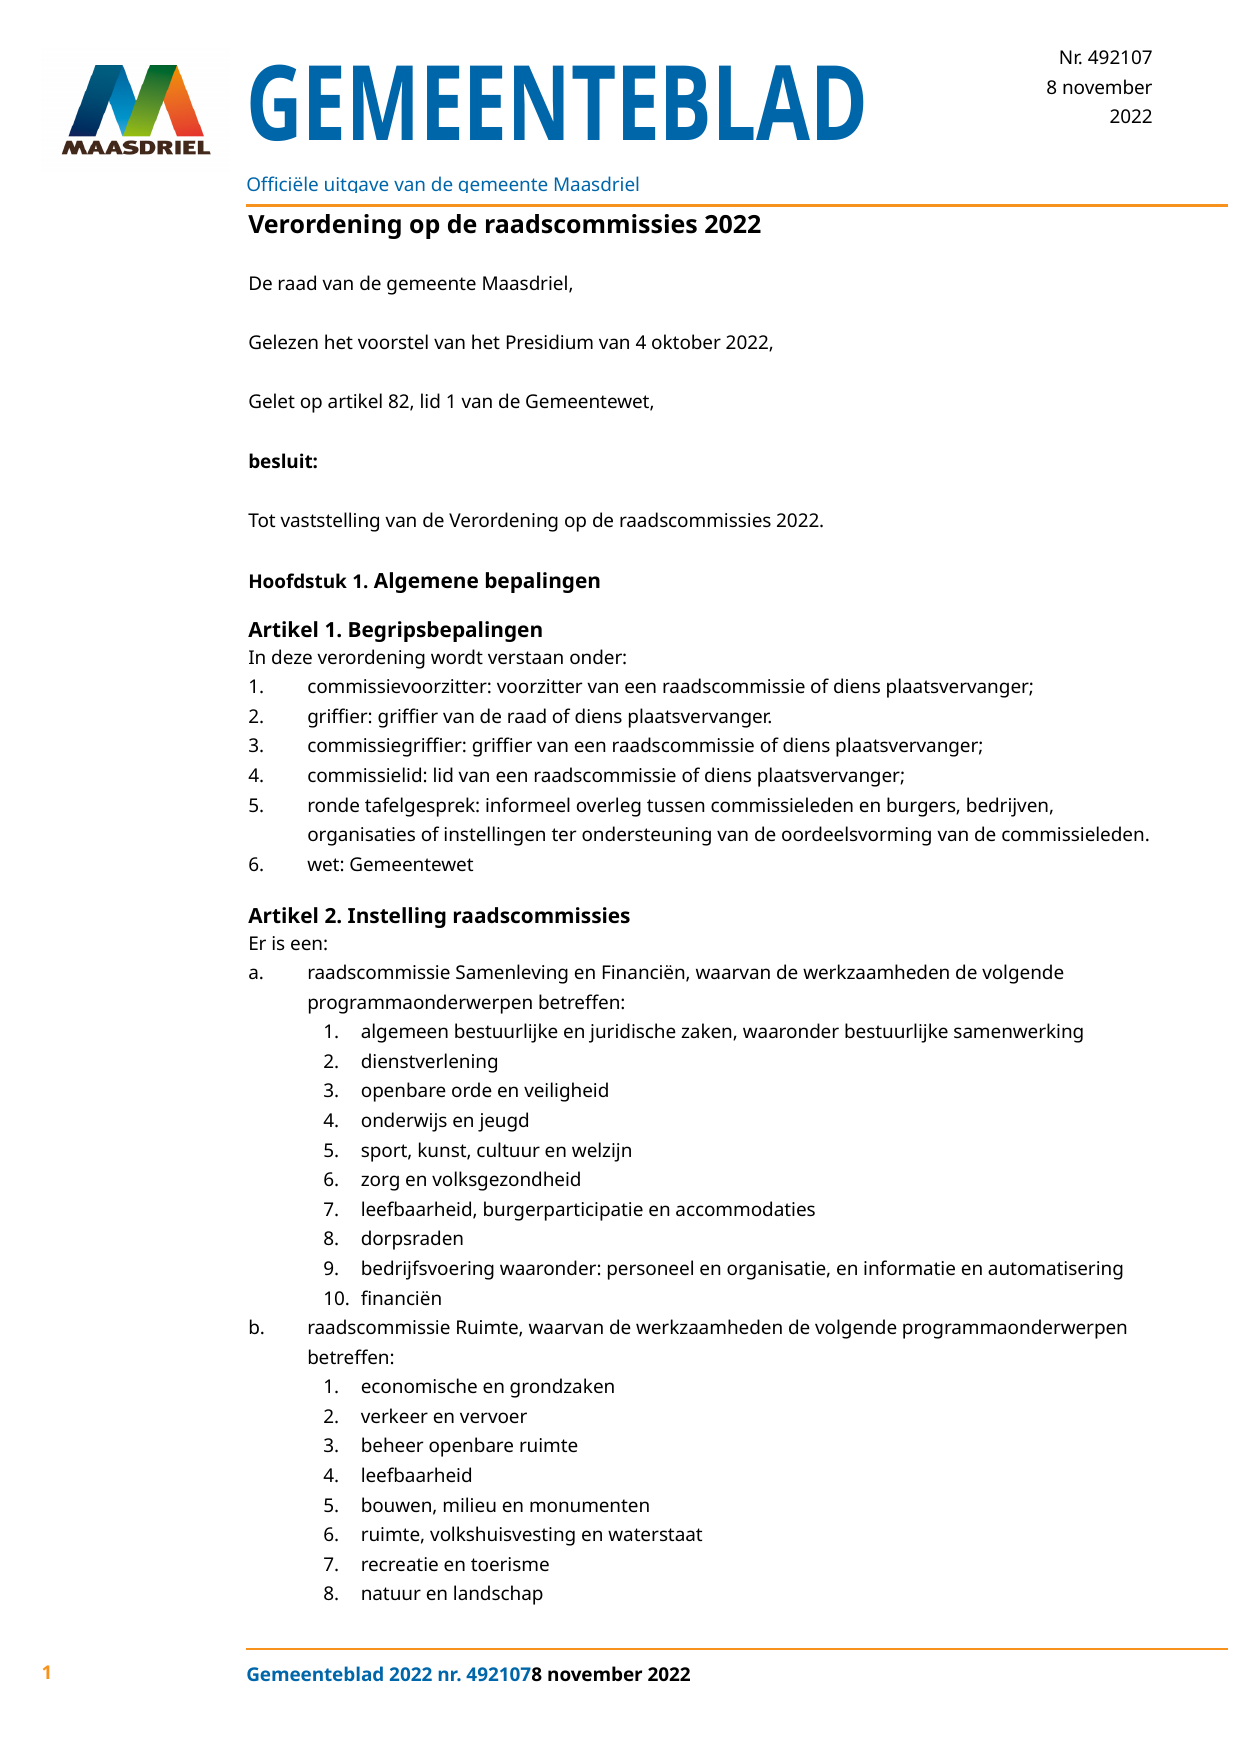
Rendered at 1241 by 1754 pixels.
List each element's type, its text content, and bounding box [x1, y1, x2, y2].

list commissielid: lid van een raadscommissie of diens plaatsvervanger; [248, 762, 1152, 788]
list verkeer en vervoer [323, 1403, 1152, 1429]
list raadscommissie Samenleving en Financiën, waarvan de werkzaamheden de volgende programmaonderwerpen betreffen: [248, 959, 1152, 1015]
list raadscommissie Ruimte, waarvan de werkzaamheden de volgende programmaonderwerpen betreffen: [248, 1314, 1152, 1370]
list griffier: griffier van de raad of diens plaatsvervanger. [248, 703, 1152, 729]
list commissiegriffier: griffier van een raadscommissie of diens plaatsvervanger; [248, 733, 1152, 758]
list natuur en landschap [323, 1581, 1152, 1606]
text Artikel 1. Begripsbepalingen [248, 615, 1152, 644]
text De raad van de gemeente Maasdriel, [248, 270, 1152, 296]
list bedrijfsvoering waaronder: personeel en organisatie, en informatie en automatisering [323, 1255, 1152, 1281]
list leefbaarheid, burgerparticipatie en accommodaties [323, 1196, 1152, 1222]
list wet: Gemeentewet [248, 851, 1152, 877]
text Hoofdstuk 1. Algemene bepalingen [248, 566, 1152, 594]
list algemeen bestuurlijke en juridische zaken, waaronder bestuurlijke samenwerking [323, 1018, 1152, 1044]
list dienstverlening [323, 1048, 1152, 1074]
list recreatie en toerisme [323, 1551, 1152, 1577]
picture [41, 47, 231, 172]
text Verordening op de raadscommissies 2022 [248, 207, 1152, 241]
text Er is een: [248, 930, 1152, 956]
text Gelezen het voorstel van het Presidium van 4 oktober 2022, [248, 329, 1152, 355]
list ronde tafelgesprek: informeel overleg tussen commissieleden en burgers, bedrijven, organisaties of instellingen ter ondersteuning van de oordeelsvorming van de commissieleden. [248, 792, 1152, 847]
list leefbaarheid [323, 1462, 1152, 1488]
list commissievoorzitter: voorzitter van een raadscommissie of diens plaatsvervanger; [248, 673, 1152, 699]
text In deze verordening wordt verstaan onder: [248, 644, 1152, 669]
text Gelet op artikel 82, lid 1 van de Gemeentewet, [248, 389, 1152, 414]
list onderwijs en jeugd [323, 1107, 1152, 1133]
text Tot vaststelling van de Verordening op de raadscommissies 2022. [248, 507, 1152, 533]
list economische en grondzaken [323, 1373, 1152, 1399]
list bouwen, milieu en monumenten [323, 1492, 1152, 1518]
list zorg en volksgezondheid [323, 1166, 1152, 1192]
list openbare orde en veiligheid [323, 1078, 1152, 1103]
text Artikel 2. Instelling raadscommissies [248, 901, 1152, 930]
list dorpsraden [323, 1226, 1152, 1251]
list financiën [323, 1285, 1152, 1311]
text besluit: [248, 448, 1152, 473]
list beheer openbare ruimte [323, 1433, 1152, 1458]
list sport, kunst, cultuur en welzijn [323, 1137, 1152, 1163]
list ruimte, volkshuisvesting en waterstaat [323, 1521, 1152, 1547]
